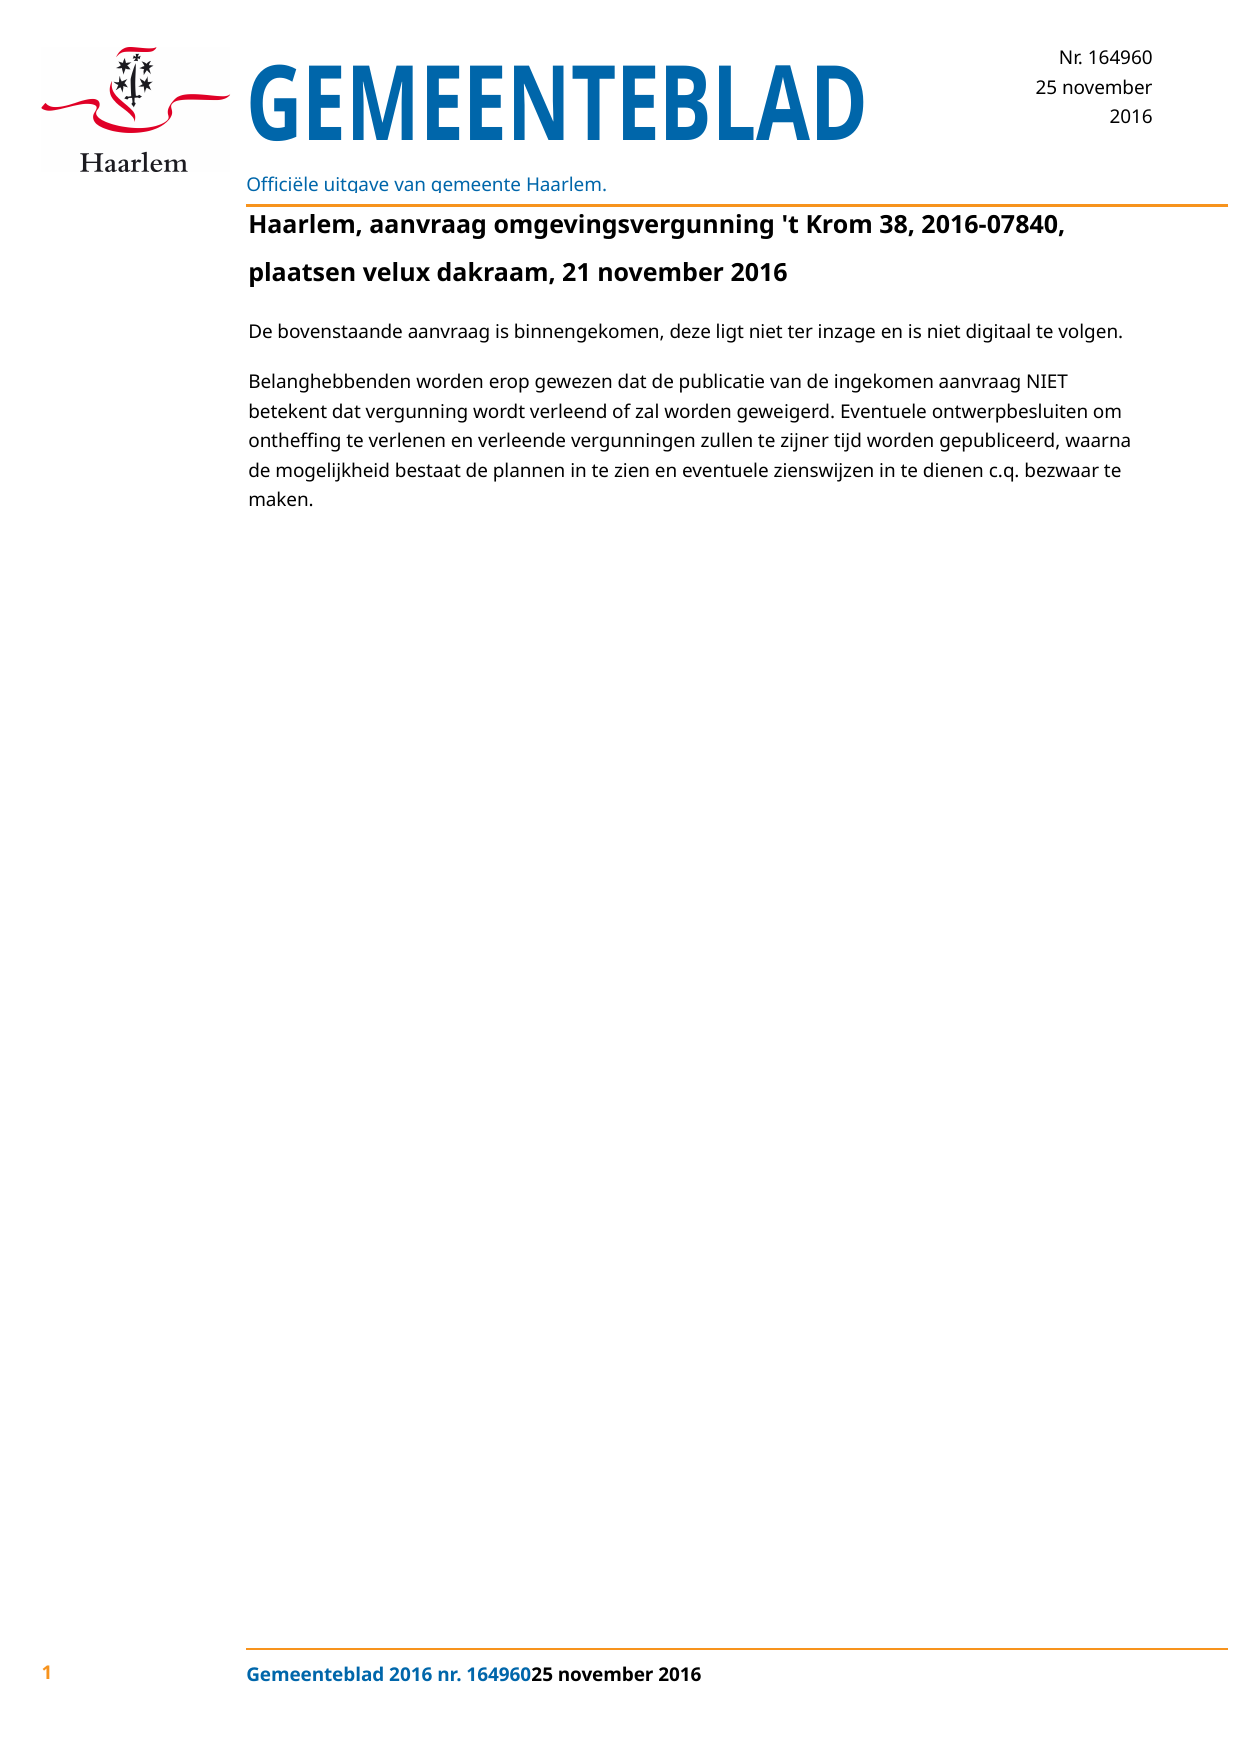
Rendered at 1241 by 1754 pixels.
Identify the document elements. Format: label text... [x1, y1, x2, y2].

text Belanghebbenden worden erop gewezen dat de publicatie van de ingekomen aanvraag NIET betekent dat vergunning wordt verleend of zal worden geweigerd. Eventuele ontwerpbesluiten om ontheffing te verlenen en verleende vergunningen zullen te zijner tijd worden gepubliceerd, waarna de mogelijkheid bestaat de plannen in te zien en eventuele zienswijzen in te dienen c.q. bezwaar te maken. [248, 368, 1152, 512]
picture [41, 47, 231, 172]
text De bovenstaande aanvraag is binnengekomen, deze ligt niet ter inzage en is niet digitaal te volgen. [248, 318, 1152, 344]
text Haarlem, aanvraag omgevingsvergunning 't Krom 38, 2016-07840, plaatsen velux dakraam, 21 november 2016 [248, 207, 1152, 288]
